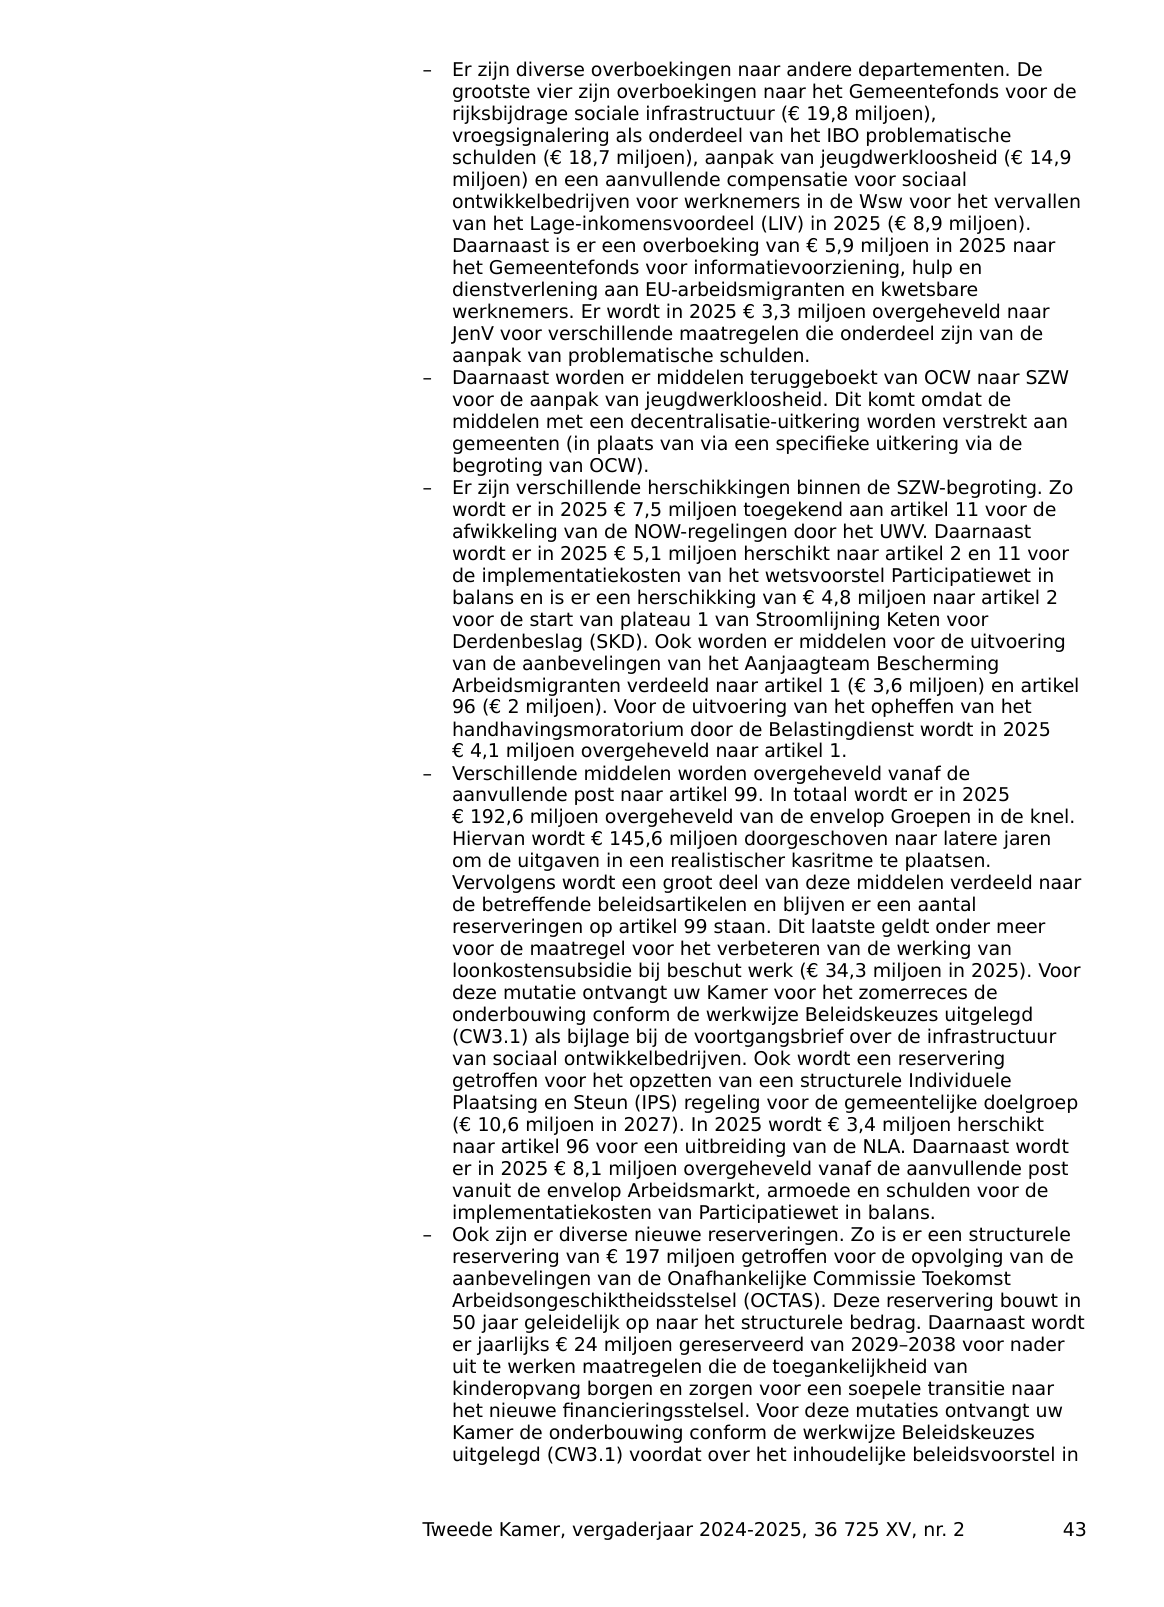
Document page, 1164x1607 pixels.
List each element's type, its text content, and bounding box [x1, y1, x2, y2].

text – Er zijn diverse overboekingen naar andere departementen. De grootste vier zijn overboekingen naar het Gemeentefonds voor de rijksbijdrage sociale infrastructuur (€ 19,8 miljoen), vroegsignalering als onderdeel van het IBO problematische schulden (€ 18,7 miljoen), aanpak van jeugdwerkloosheid (€ 14,9 miljoen) en een aanvullende compensatie voor sociaal ontwikkelbedrijven voor werknemers in de Wsw voor het vervallen van het Lage-inkomensvoordeel (LIV) in 2025 (€ 8,9 miljoen). Daarnaast is er een overboeking van € 5,9 miljoen in 2025 naar het Gemeentefonds voor informatievoorziening, hulp en dienstverlening aan EU-arbeidsmigranten en kwetsbare werknemers. Er wordt in 2025 € 3,3 miljoen overgeheveld naar JenV voor verschillende maatregelen die onderdeel zijn van de aanpak van problematische schulden. [422, 59, 1087, 367]
text – Verschillende middelen worden overgeheveld vanaf de aanvullende post naar artikel 99. In totaal wordt er in 2025 € 192,6 miljoen overgeheveld van de envelop Groepen in de knel. Hiervan wordt € 145,6 miljoen doorgeschoven naar latere jaren om de uitgaven in een realistischer kasritme te plaatsen. Vervolgens wordt een groot deel van deze middelen verdeeld naar de betreffende beleidsartikelen en blijven er een aantal reserveringen op artikel 99 staan. Dit laatste geldt onder meer voor de maatregel voor het verbeteren van de werking van loonkostensubsidie bij beschut werk (€ 34,3 miljoen in 2025). Voor deze mutatie ontvangt uw Kamer voor het zomerreces de onderbouwing conform de werkwijze Beleidskeuzes uitgelegd (CW3.1) als bijlage bij de voortgangsbrief over de infrastructuur van sociaal ontwikkelbedrijven. Ook wordt een reservering getroffen voor het opzetten van een structurele Individuele Plaatsing en Steun (IPS) regeling voor de gemeentelijke doelgroep (€ 10,6 miljoen in 2027). In 2025 wordt € 3,4 miljoen herschikt naar artikel 96 voor een uitbreiding van de NLA. Daarnaast wordt er in 2025 € 8,1 miljoen overgeheveld vanaf de aanvullende post vanuit de envelop Arbeidsmarkt, armoede en schulden voor de implementatiekosten van Participatiewet in balans. [422, 762, 1087, 1224]
text – Daarnaast worden er middelen teruggeboekt van OCW naar SZW voor de aanpak van jeugdwerkloosheid. Dit komt omdat de middelen met een decentralisatie-uitkering worden verstrekt aan gemeenten (in plaats van via een specifieke uitkering via de begroting van OCW). [422, 367, 1087, 477]
text – Ook zijn er diverse nieuwe reserveringen. Zo is er een structurele reservering van € 197 miljoen getroffen voor de opvolging van de aanbevelingen van de Onafhankelijke Commissie Toekomst Arbeidsongeschiktheidsstelsel (OCTAS). Deze reservering bouwt in 50 jaar geleidelijk op naar het structurele bedrag. Daarnaast wordt er jaarlijks € 24 miljoen gereserveerd van 2029–2038 voor nader uit te werken maatregelen die de toegankelijkheid van kinderopvang borgen en zorgen voor een soepele transitie naar het nieuwe financieringsstelsel. Voor deze mutaties ontvangt uw Kamer de onderbouwing conform de werkwijze Beleidskeuzes uitgelegd (CW3.1) voordat over het inhoudelijke beleidsvoorstel in [422, 1224, 1087, 1466]
text – Er zijn verschillende herschikkingen binnen de SZW-begroting. Zo wordt er in 2025 € 7,5 miljoen toegekend aan artikel 11 voor de afwikkeling van de NOW-regelingen door het UWV. Daarnaast wordt er in 2025 € 5,1 miljoen herschikt naar artikel 2 en 11 voor de implementatiekosten van het wetsvoorstel Participatiewet in balans en is er een herschikking van € 4,8 miljoen naar artikel 2 voor de start van plateau 1 van Stroomlijning Keten voor Derdenbeslag (SKD). Ook worden er middelen voor de uitvoering van de aanbevelingen van het Aanjaagteam Bescherming Arbeidsmigranten verdeeld naar artikel 1 (€ 3,6 miljoen) en artikel 96 (€ 2 miljoen). Voor de uitvoering van het opheffen van het handhavingsmoratorium door de Belastingdienst wordt in 2025 € 4,1 miljoen overgeheveld naar artikel 1. [422, 477, 1087, 762]
